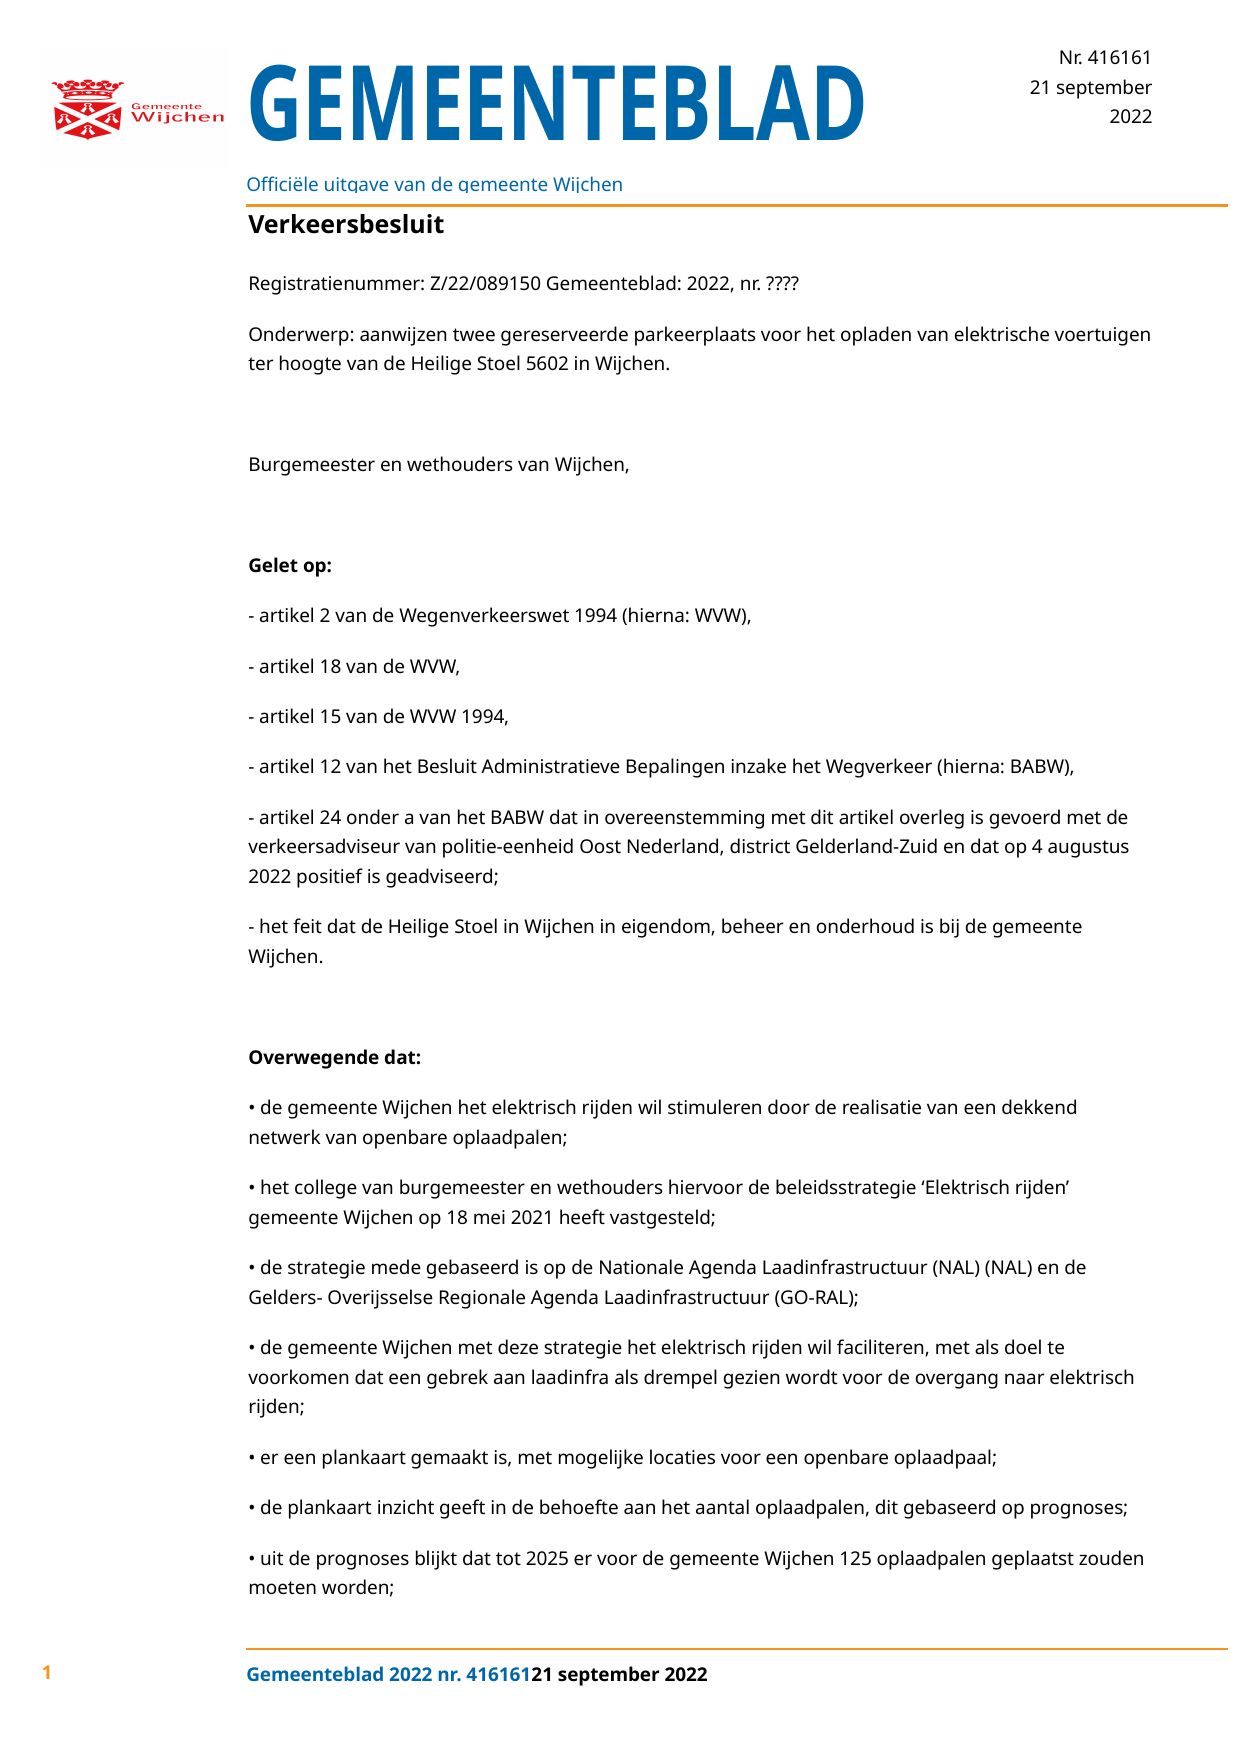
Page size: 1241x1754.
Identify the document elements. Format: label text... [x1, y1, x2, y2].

text Overwegende dat: [248, 1044, 1152, 1070]
text • de gemeente Wijchen het elektrisch rijden wil stimuleren door de realisatie van een dekkend netwerk van openbare oplaadpalen; [248, 1094, 1152, 1150]
text - het feit dat de Heilige Stoel in Wijchen in eigendom, beheer en onderhoud is bij de gemeente Wijchen. [248, 914, 1152, 969]
text - artikel 18 van de WVW, [248, 653, 1152, 678]
text - artikel 12 van het Besluit Administratieve Bepalingen inzake het Wegverkeer (hierna: BABW), [248, 754, 1152, 779]
text - artikel 2 van de Wegenverkeerswet 1994 (hierna: WVW), [248, 602, 1152, 628]
text • de plankaart inzicht geeft in de behoefte aan het aantal oplaadpalen, dit gebaseerd op prognoses; [248, 1494, 1152, 1520]
text Gelet op: [248, 552, 1152, 578]
text • uit de prognoses blijkt dat tot 2025 er voor de gemeente Wijchen 125 oplaadpalen geplaatst zouden moeten worden; [248, 1545, 1152, 1600]
text • de strategie mede gebaseerd is op de Nationale Agenda Laadinfrastructuur (NAL) (NAL) en de Gelders- Overijsselse Regionale Agenda Laadinfrastructuur (GO-RAL); [248, 1254, 1152, 1310]
text • de gemeente Wijchen met deze strategie het elektrisch rijden wil faciliteren, met als doel te voorkomen dat een gebrek aan laadinfra als drempel gezien wordt voor de overgang naar elektrisch rijden; [248, 1334, 1152, 1419]
text - artikel 15 van de WVW 1994, [248, 703, 1152, 729]
text Onderwerp: aanwijzen twee gereserveerde parkeerplaats voor het opladen van elektrische voertuigen ter hoogte van de Heilige Stoel 5602 in Wijchen. [248, 321, 1152, 376]
text Verkeersbesluit [248, 207, 1152, 241]
text • het college van burgemeester en wethouders hiervoor de beleidsstrategie ‘Elektrisch rijden’ gemeente Wijchen op 18 mei 2021 heeft vastgesteld; [248, 1174, 1152, 1230]
text Registratienummer: Z/22/089150 Gemeenteblad: 2022, nr. ???? [248, 270, 1152, 296]
picture [41, 47, 231, 172]
text Burgemeester en wethouders van Wijchen, [248, 451, 1152, 477]
text • er een plankaart gemaakt is, met mogelijke locaties voor een openbare oplaadpaal; [248, 1444, 1152, 1470]
text - artikel 24 onder a van het BABW dat in overeenstemming met dit artikel overleg is gevoerd met de verkeersadviseur van politie-eenheid Oost Nederland, district Gelderland-Zuid en dat op 4 augustus 2022 positief is geadviseerd; [248, 804, 1152, 889]
